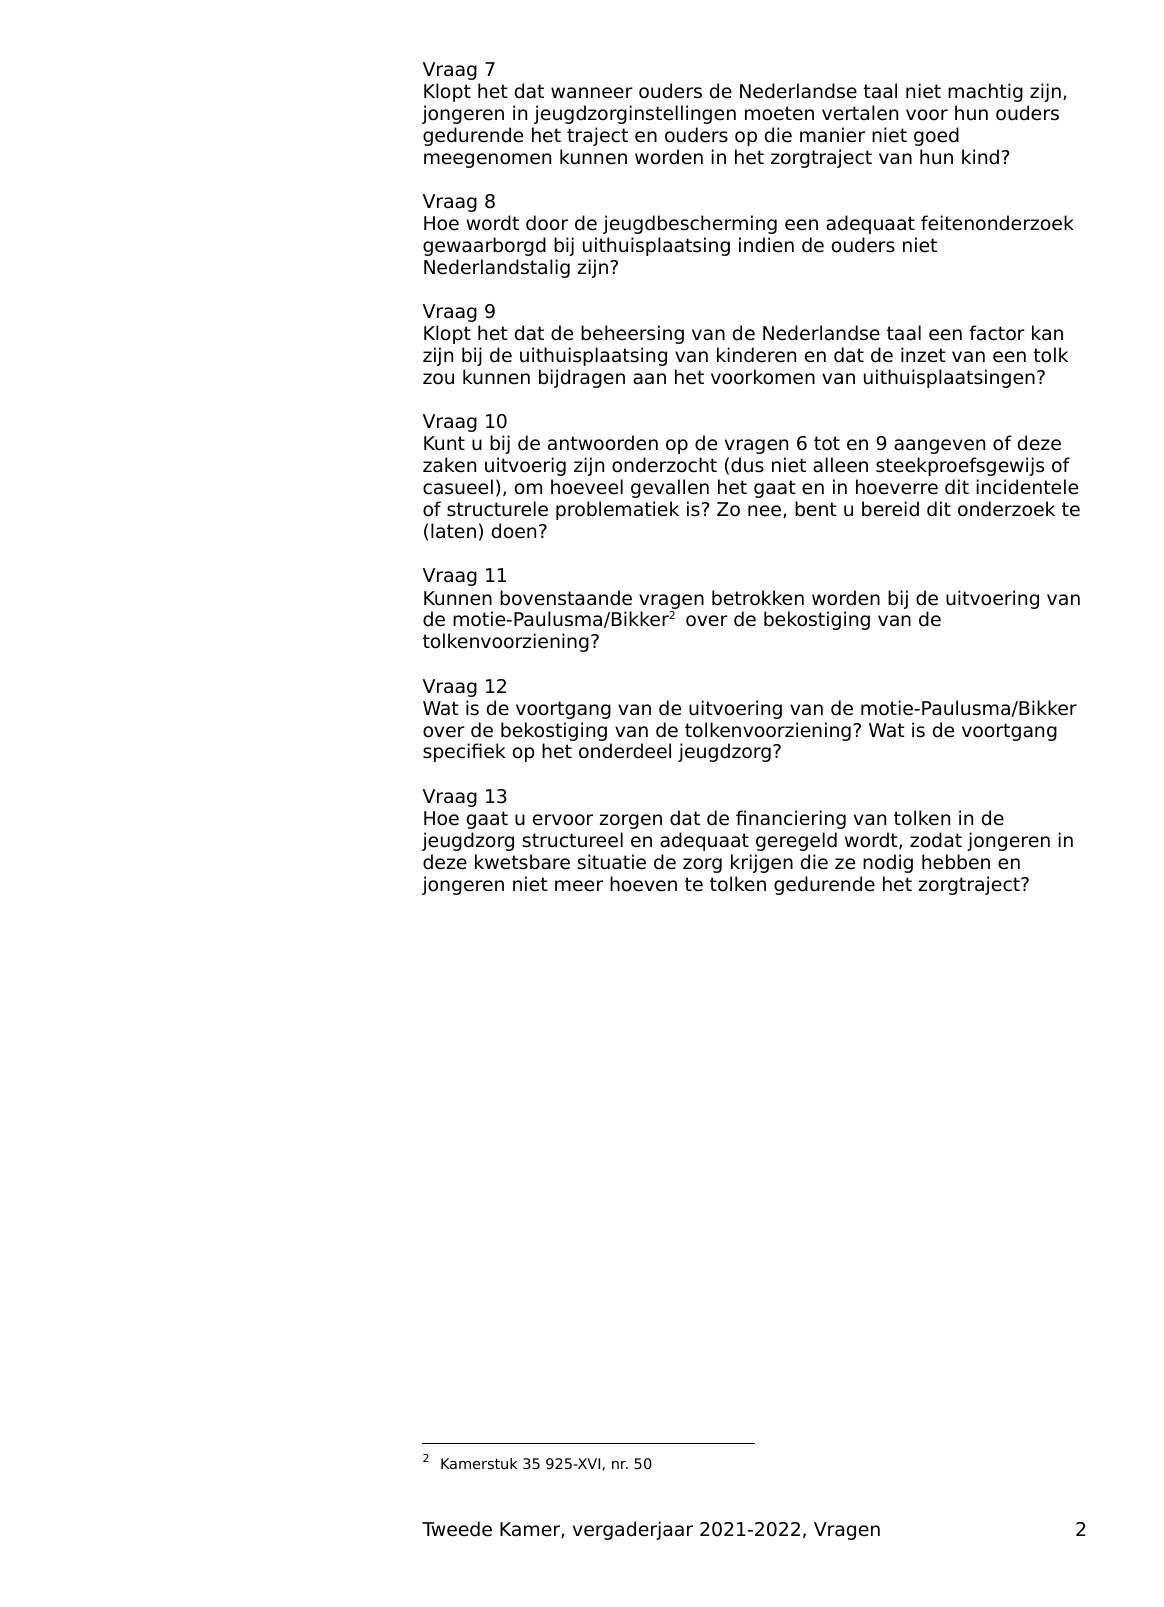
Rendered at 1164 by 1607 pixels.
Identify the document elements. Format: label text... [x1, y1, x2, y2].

text Klopt het dat de beheersing van de Nederlandse taal een factor kan zijn bij de uithuisplaatsing van kinderen en dat de inzet van een tolk zou kunnen bijdragen aan het voorkomen van uithuisplaatsingen? [422, 323, 1087, 389]
text Wat is de voortgang van de uitvoering van de motie-Paulusma/Bikker over de bekostiging van de tolkenvoorziening? Wat is de voortgang specifiek op het onderdeel jeugdzorg? [422, 697, 1087, 763]
text Vraag 13 [422, 786, 1087, 808]
text Klopt het dat wanneer ouders de Nederlandse taal niet machtig zijn, jongeren in jeugdzorginstellingen moeten vertalen voor hun ouders gedurende het traject en ouders op die manier niet goed meegenomen kunnen worden in het zorgtraject van hun kind? [422, 81, 1087, 169]
text Vraag 8 [422, 191, 1087, 213]
text Vraag 10 [422, 411, 1087, 433]
text Hoe wordt door de jeugdbescherming een adequaat feitenonderzoek gewaarborgd bij uithuisplaatsing indien de ouders niet Nederlandstalig zijn? [422, 213, 1087, 279]
text Kunnen bovenstaande vragen betrokken worden bij de uitvoering van de motie-Paulusma/Bikker over de bekostiging van de tolkenvoorziening? [422, 587, 1087, 653]
text Vraag 11 [422, 565, 1087, 587]
text Vraag 12 [422, 676, 1087, 697]
text Hoe gaat u ervoor zorgen dat de financiering van tolken in de jeugdzorg structureel en adequaat geregeld wordt, zodat jongeren in deze kwetsbare situatie de zorg krijgen die ze nodig hebben en jongeren niet meer hoeven te tolken gedurende het zorgtraject? [422, 808, 1087, 896]
text Vraag 9 [422, 301, 1087, 323]
text Kunt u bij de antwoorden op de vragen 6 tot en 9 aangeven of deze zaken uitvoerig zijn onderzocht (dus niet alleen steekproefsgewijs of casueel), om hoeveel gevallen het gaat en in hoeverre dit incidentele of structurele problematiek is? Zo nee, bent u bereid dit onderzoek te (laten) doen? [422, 433, 1087, 543]
text Kamerstuk 35 925-XVI, nr. 50 [422, 1452, 1087, 1474]
text Vraag 7 [422, 59, 1087, 81]
